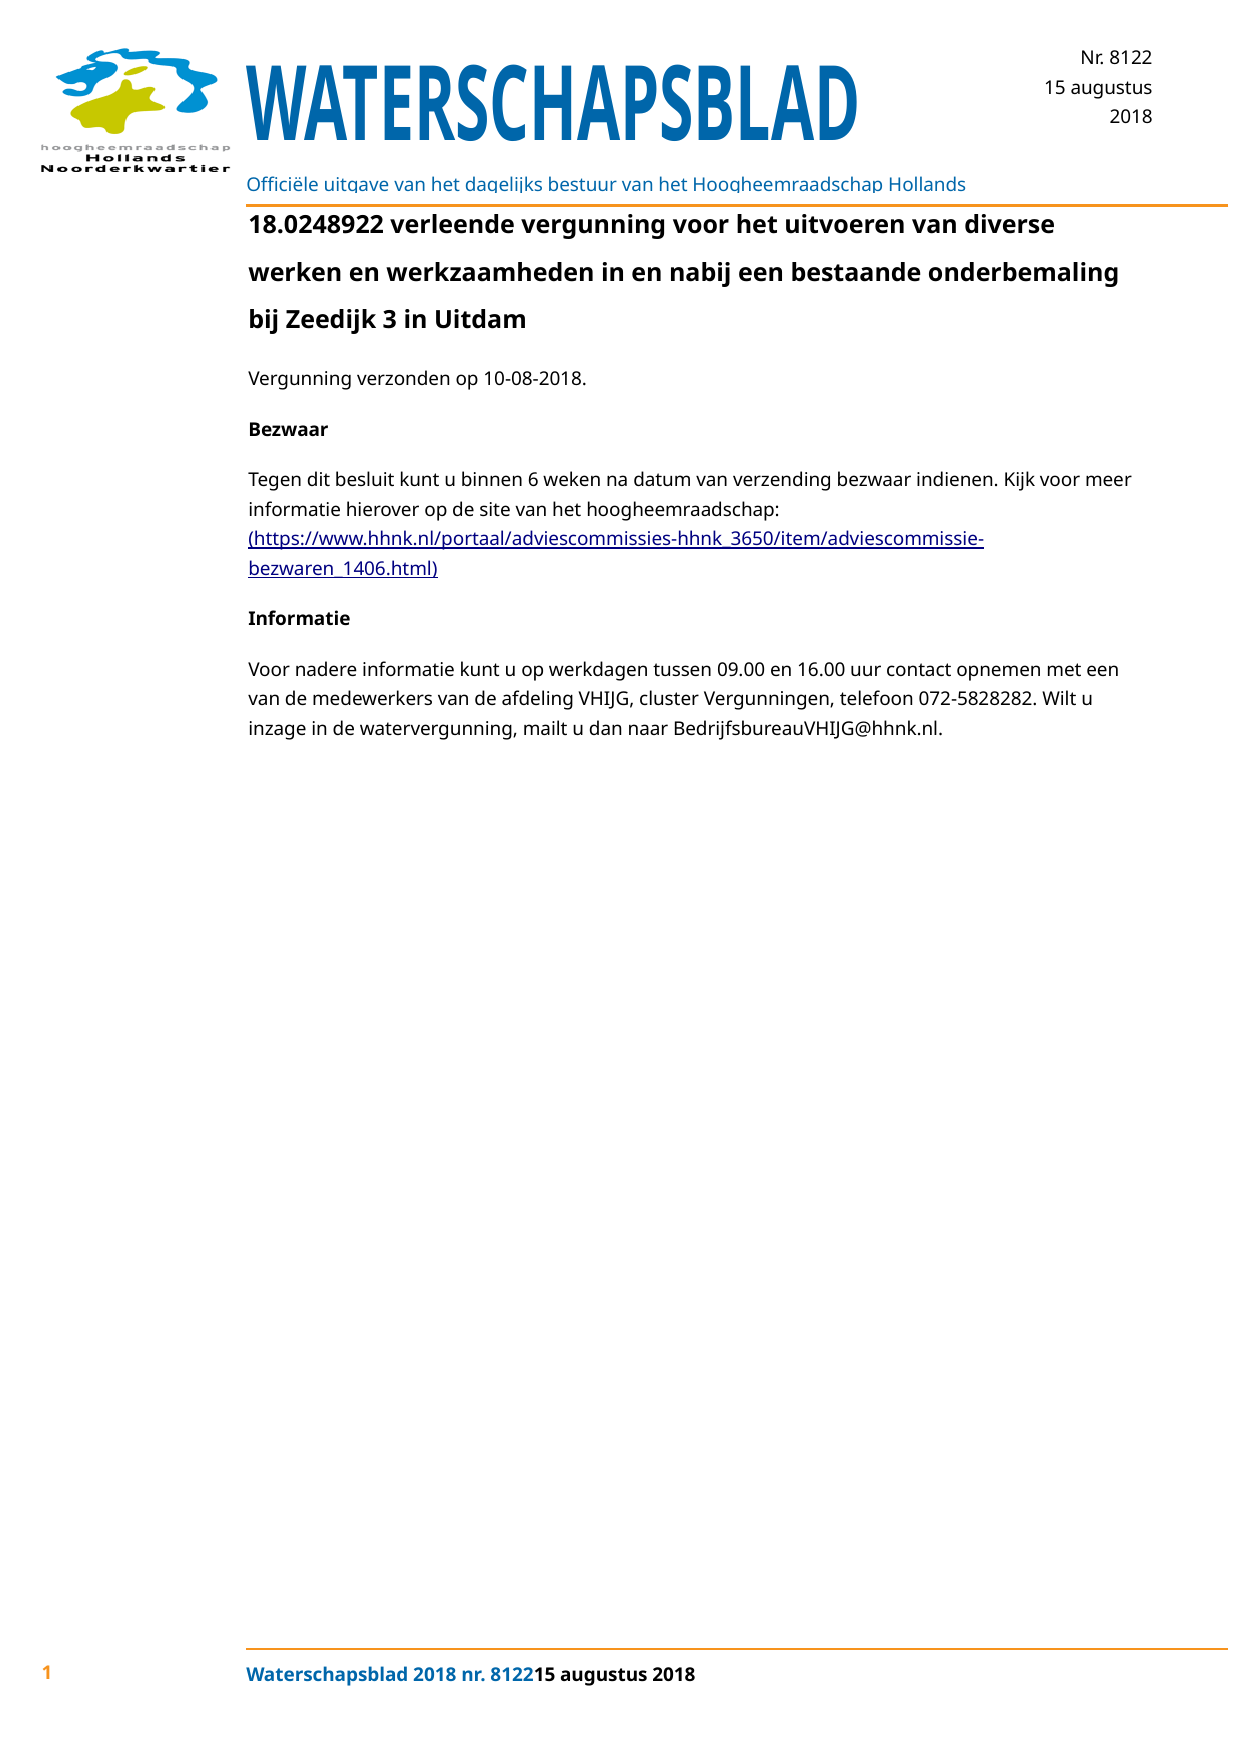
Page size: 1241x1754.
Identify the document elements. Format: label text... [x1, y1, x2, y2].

picture [41, 47, 231, 172]
text Vergunning verzonden op 10-08-2018. [248, 366, 1152, 391]
text 18.0248922 verleende vergunning voor het uitvoeren van diverse werken en werkzaamheden in en nabij een bestaande onderbemaling bij Zeedijk 3 in Uitdam [248, 207, 1152, 336]
text Voor nadere informatie kunt u op werkdagen tussen 09.00 en 16.00 uur contact opnemen met een van de medewerkers van de afdeling VHIJG, cluster Vergunningen, telefoon 072-5828282. Wilt u inzage in de watervergunning, mailt u dan naar BedrijfsbureauVHIJG@hhnk.nl. [248, 656, 1152, 741]
text Bezwaar [248, 416, 1152, 442]
text Informatie [248, 606, 1152, 631]
text Tegen dit besluit kunt u binnen 6 weken na datum van verzending bezwaar indienen. Kijk voor meer informatie hierover op de site van het hoogheemraadschap: (https://www.hhnk.nl/portaal/adviescommissies-hhnk_3650/item/adviescommissie-bezwaren_1406.html) [248, 466, 1152, 581]
